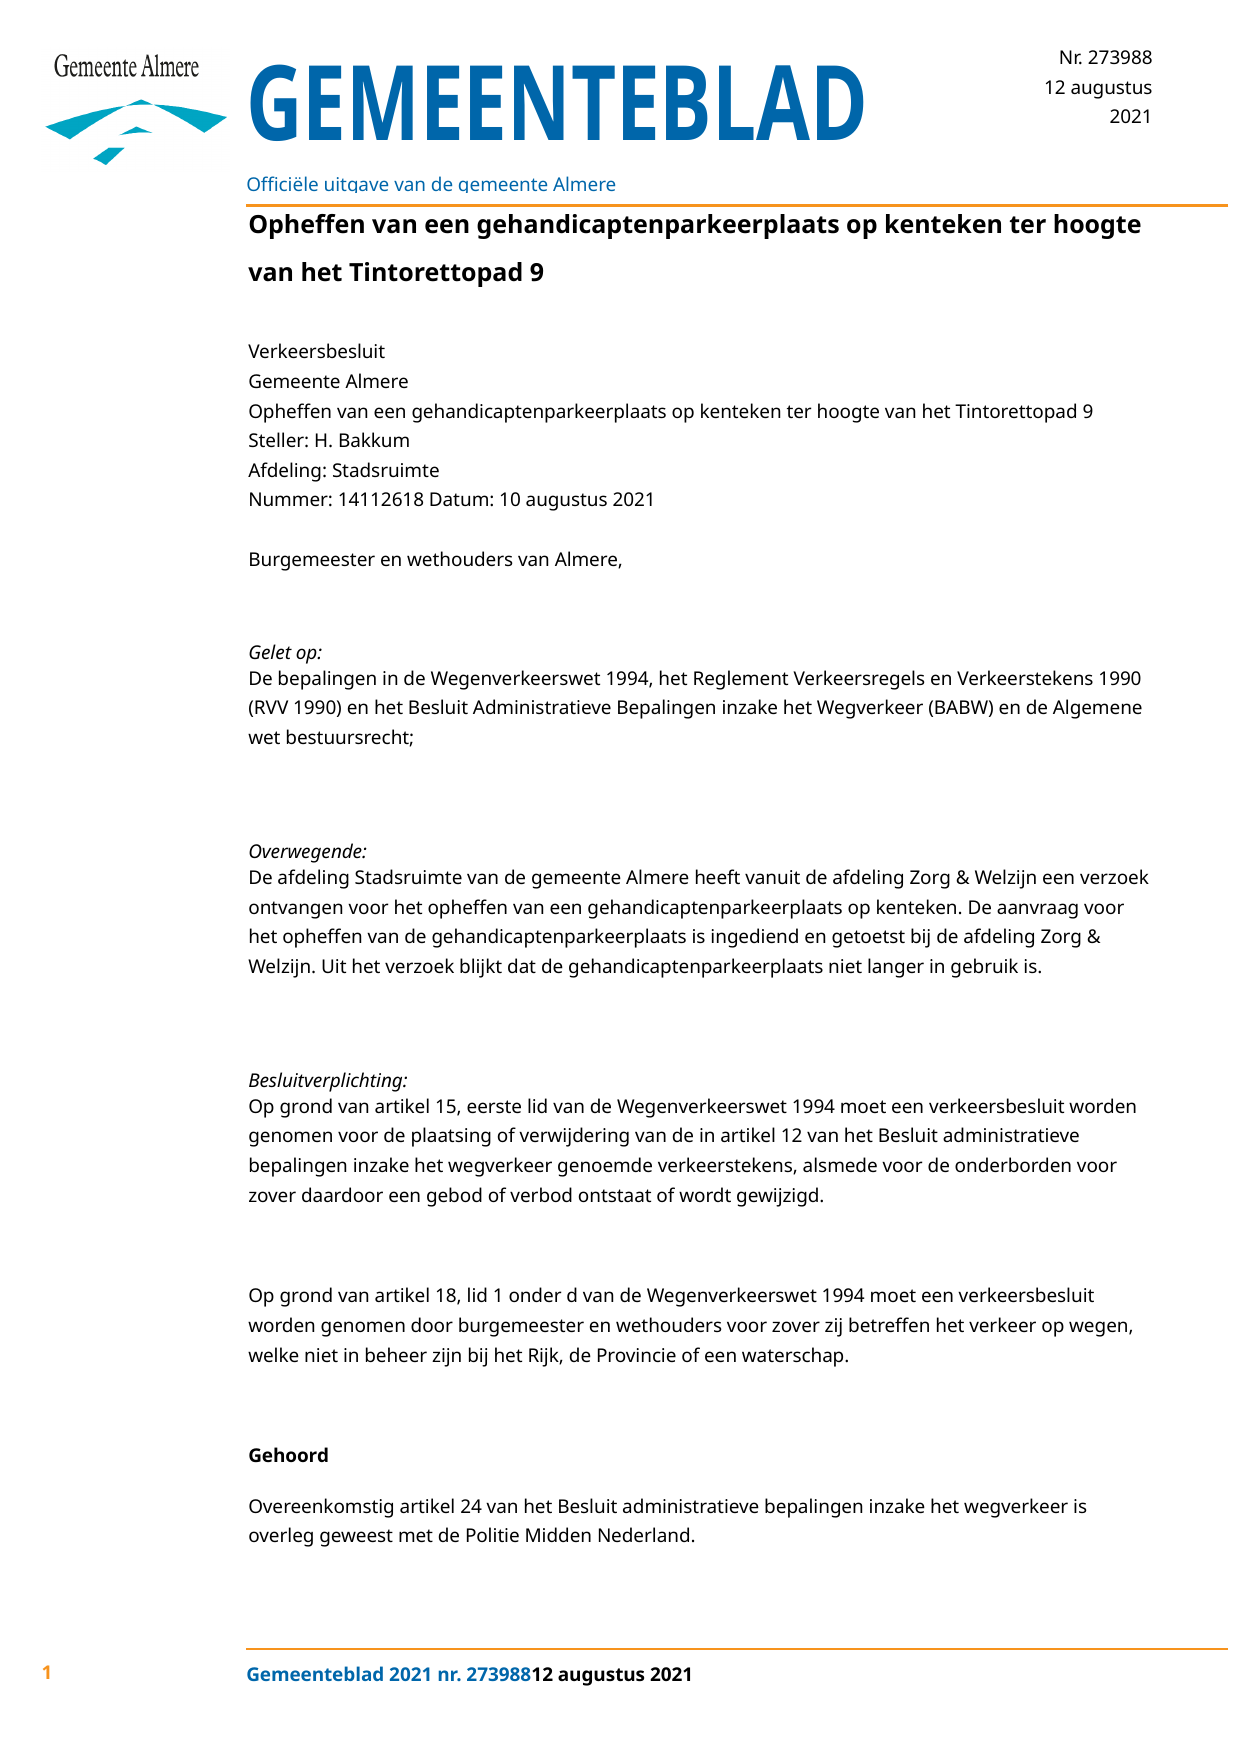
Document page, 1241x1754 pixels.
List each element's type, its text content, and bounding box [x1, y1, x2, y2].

text Opheffen van een gehandicaptenparkeerplaats op kenteken ter hoogte van het Tintorettopad 9 [248, 207, 1152, 288]
text Overeenkomstig artikel 24 van het Besluit administratieve bepalingen inzake het wegverkeer is overleg geweest met de Politie Midden Nederland. [248, 1493, 1152, 1548]
text Nummer: 14112618 Datum: 10 augustus 2021 [248, 487, 1152, 512]
text Opheffen van een gehandicaptenparkeerplaats op kenteken ter hoogte van het Tintorettopad 9 [248, 398, 1152, 423]
text Overwegende: [248, 838, 1152, 864]
text Burgemeester en wethouders van Almere, [248, 546, 1152, 571]
text De afdeling Stadsruimte van de gemeente Almere heeft vanuit de afdeling Zorg & Welzijn een verzoek ontvangen voor het opheffen van een gehandicaptenparkeerplaats op kenteken. De aanvraag voor het opheffen van de gehandicaptenparkeerplaats is ingediend en getoetst bij de afdeling Zorg & Welzijn. Uit het verzoek blijkt dat de gehandicaptenparkeerplaats niet langer in gebruik is. [248, 864, 1152, 979]
text Op grond van artikel 15, eerste lid van de Wegenverkeerswet 1994 moet een verkeersbesluit worden genomen voor de plaatsing of verwijdering van de in artikel 12 van het Besluit administratieve bepalingen inzake het wegverkeer genoemde verkeerstekens, alsmede voor de onderborden voor zover daardoor een gebod of verbod ontstaat of wordt gewijzigd. [248, 1093, 1152, 1208]
text Steller: H. Bakkum [248, 427, 1152, 453]
text De bepalingen in de Wegenverkeerswet 1994, het Reglement Verkeersregels en Verkeerstekens 1990 (RVV 1990) en het Besluit Administratieve Bepalingen inzake het Wegverkeer (BABW) en de Algemene wet bestuursrecht; [248, 665, 1152, 750]
text Verkeersbesluit [248, 339, 1152, 364]
text Besluitverplichting: [248, 1067, 1152, 1093]
text Afdeling: Stadsruimte [248, 457, 1152, 483]
text Gelet op: [248, 639, 1152, 665]
text Gemeente Almere [248, 368, 1152, 394]
picture [41, 47, 231, 172]
text Op grond van artikel 18, lid 1 onder d van de Wegenverkeerswet 1994 moet een verkeersbesluit worden genomen door burgemeester en wethouders voor zover zij betreffen het verkeer op wegen, welke niet in beheer zijn bij het Rijk, de Provincie of een waterschap. [248, 1283, 1152, 1368]
text Gehoord [248, 1443, 1152, 1468]
